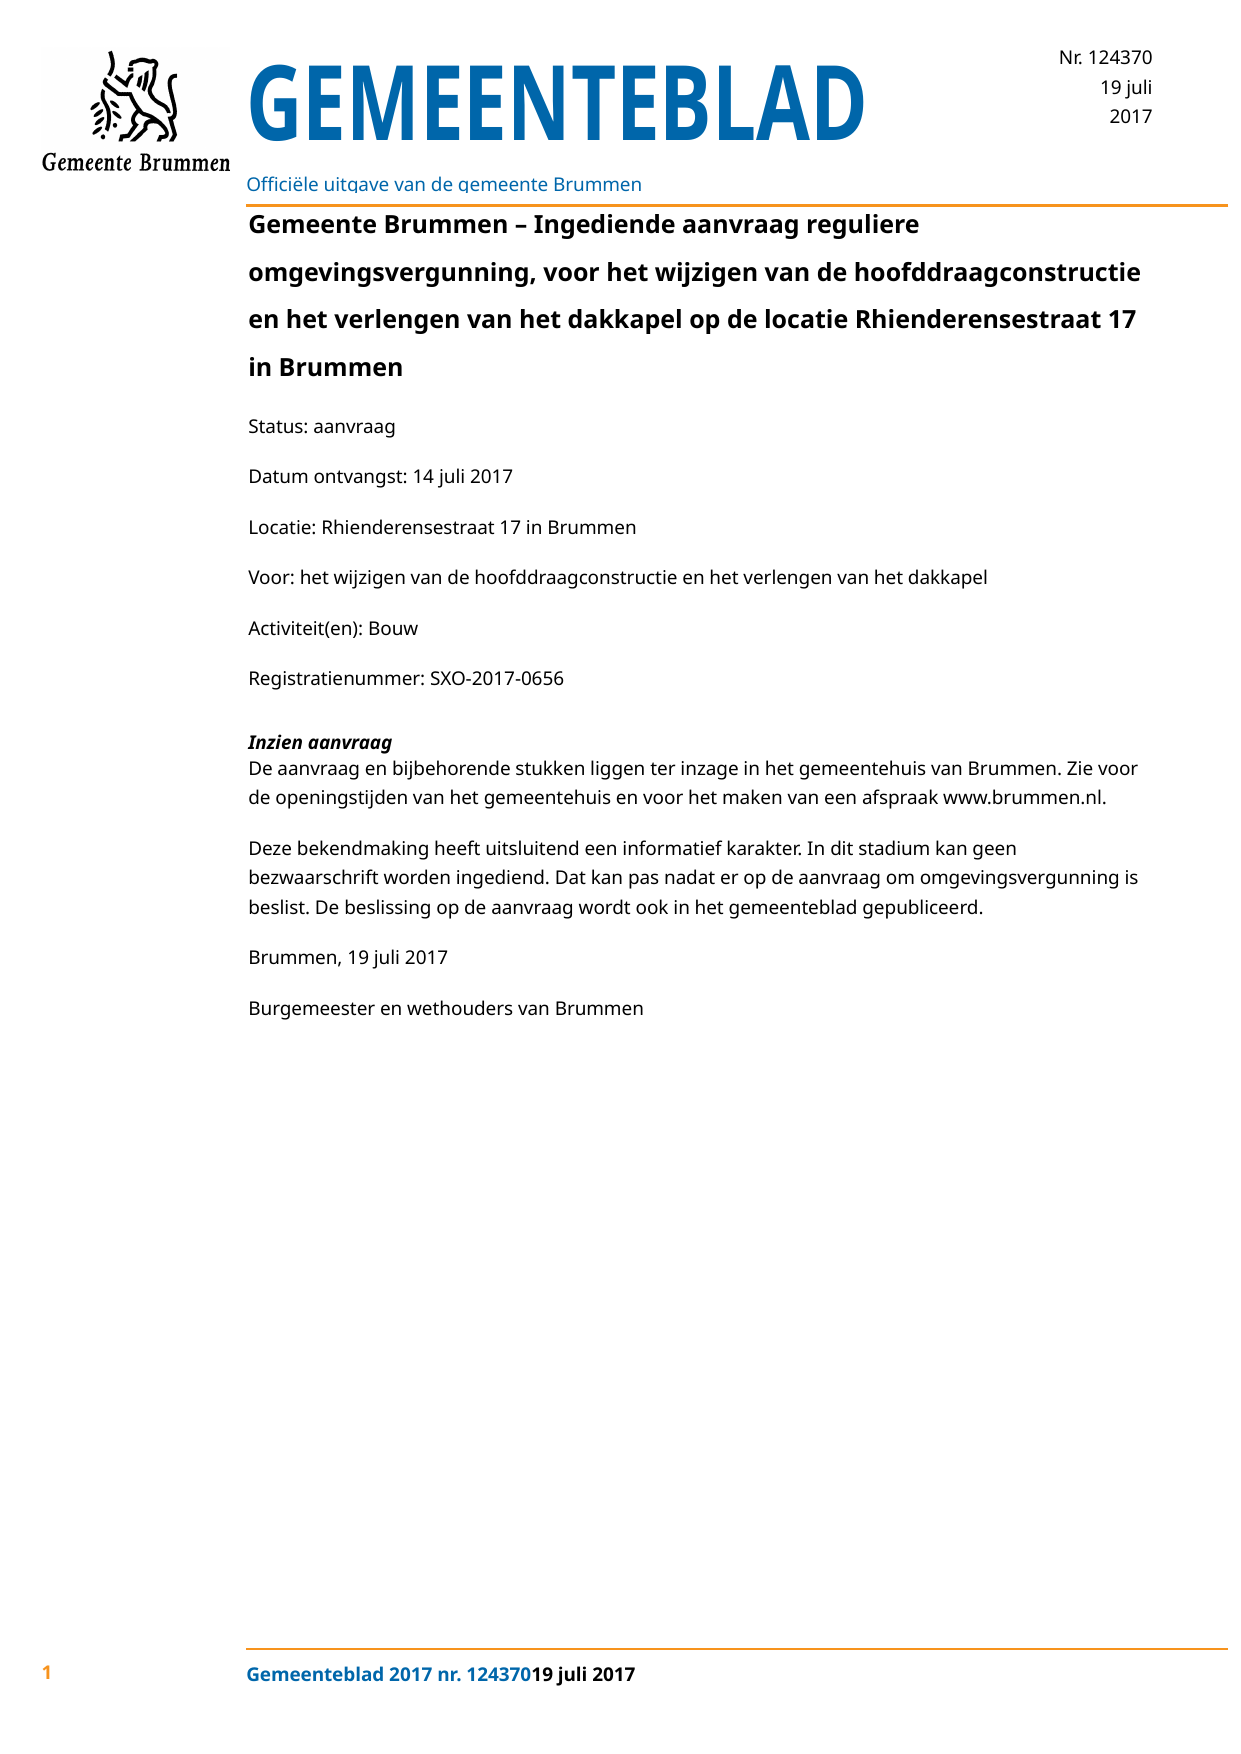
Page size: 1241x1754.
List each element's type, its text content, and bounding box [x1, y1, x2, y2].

text Registratienummer: SXO-2017-0656 [248, 665, 1152, 691]
text Gemeente Brummen – Ingediende aanvraag reguliere omgevingsvergunning, voor het wijzigen van de hoofddraagconstructie en het verlengen van het dakkapel op de locatie Rhienderensestraat 17 in Brummen [248, 207, 1152, 384]
text Activiteit(en): Bouw [248, 615, 1152, 641]
text Deze bekendmaking heeft uitsluitend een informatief karakter. In dit stadium kan geen bezwaarschrift worden ingediend. Dat kan pas nadat er op de aanvraag om omgevingsvergunning is beslist. De beslissing op de aanvraag wordt ook in het gemeenteblad gepubliceerd. [248, 835, 1152, 920]
text Brummen, 19 juli 2017 [248, 944, 1152, 970]
text Locatie: Rhienderensestraat 17 in Brummen [248, 514, 1152, 540]
picture [41, 47, 231, 172]
text Voor: het wijzigen van de hoofddraagconstructie en het verlengen van het dakkapel [248, 564, 1152, 590]
text De aanvraag en bijbehorende stukken liggen ter inzage in het gemeentehuis van Brummen. Zie voor de openingstijden van het gemeentehuis en voor het maken van een afspraak www.brummen.nl. [248, 755, 1152, 810]
text Burgemeester en wethouders van Brummen [248, 995, 1152, 1021]
text Datum ontvangst: 14 juli 2017 [248, 463, 1152, 489]
text Status: aanvraag [248, 413, 1152, 439]
text Inzien aanvraag [248, 729, 1152, 755]
